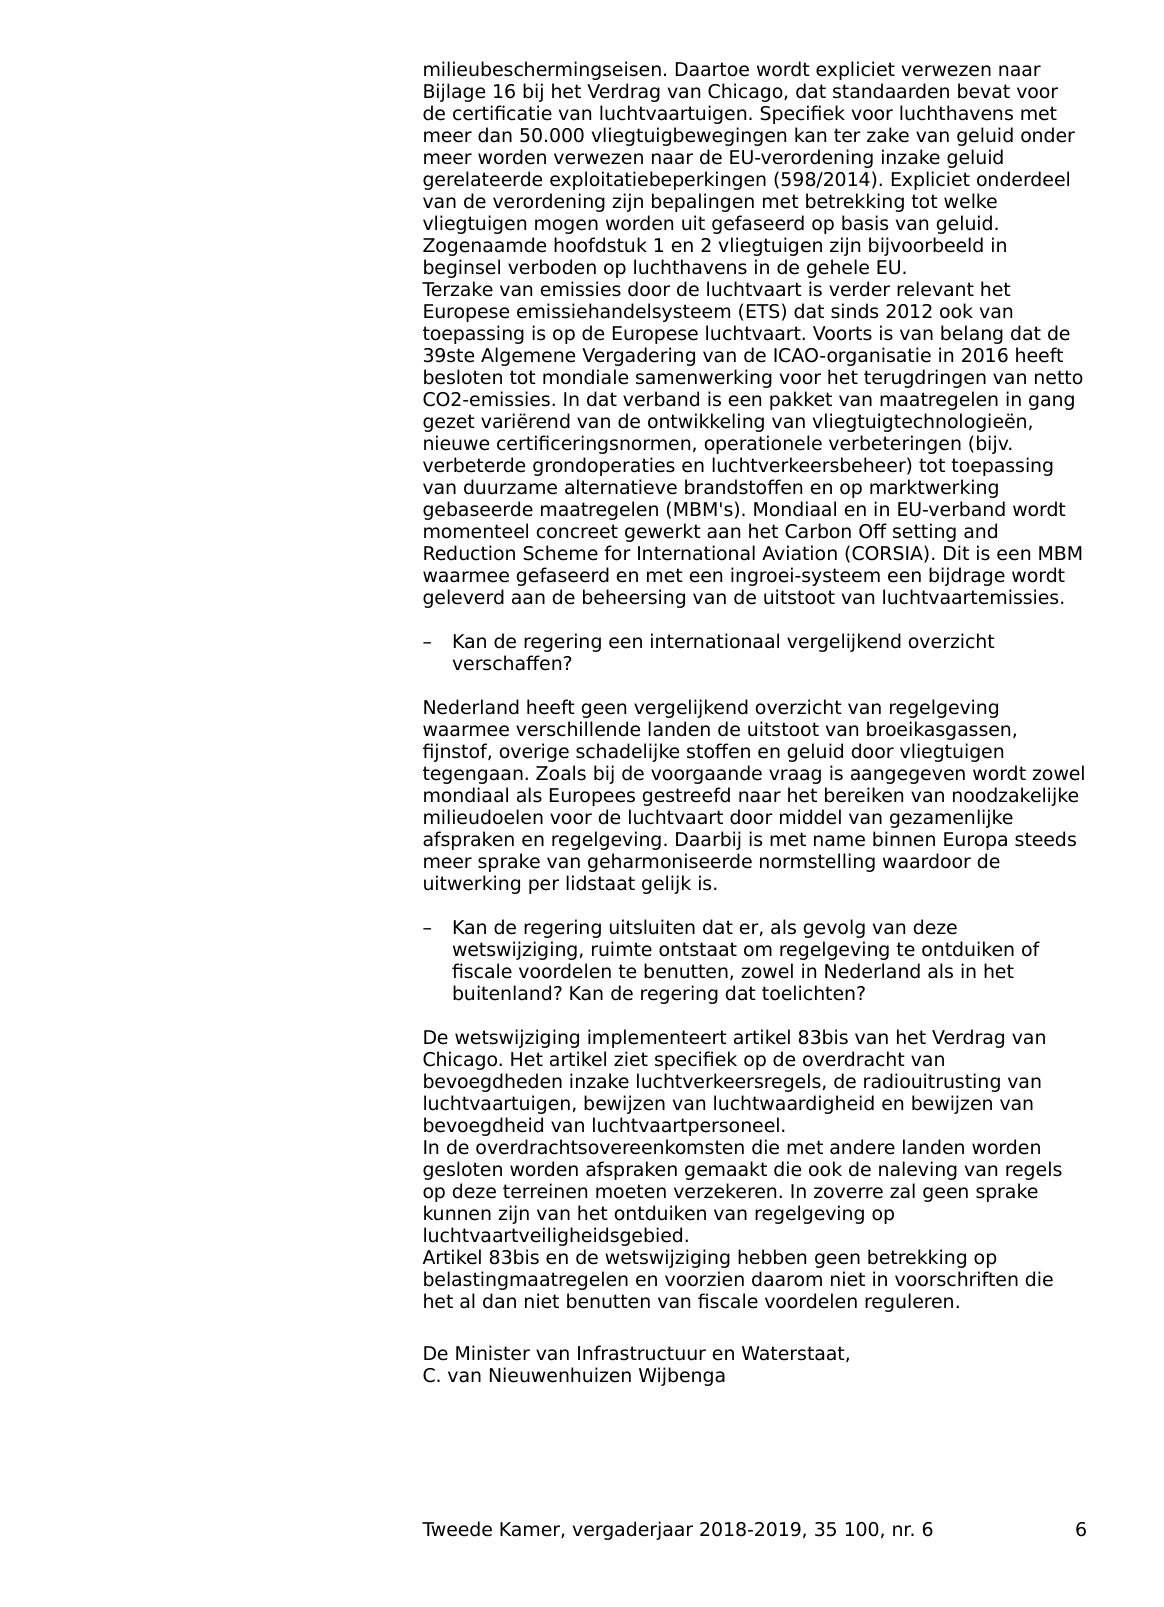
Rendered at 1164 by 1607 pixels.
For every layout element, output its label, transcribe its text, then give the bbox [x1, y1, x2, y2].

text Artikel 83bis en de wetswijziging hebben geen betrekking op belastingmaatregelen en voorzien daarom niet in voorschriften die het al dan niet benutten van fiscale voordelen reguleren. [422, 1247, 1087, 1313]
text De Minister van Infrastructuur en Waterstaat, C. van Nieuwenhuizen Wijbenga [422, 1343, 1087, 1387]
text milieubeschermingseisen. Daartoe wordt expliciet verwezen naar Bijlage 16 bij het Verdrag van Chicago, dat standaarden bevat voor de certificatie van luchtvaartuigen. Specifiek voor luchthavens met meer dan 50.000 vliegtuigbewegingen kan ter zake van geluid onder meer worden verwezen naar de EU-verordening inzake geluid gerelateerde exploitatiebeperkingen (598/2014). Expliciet onderdeel van de verordening zijn bepalingen met betrekking tot welke vliegtuigen mogen worden uit gefaseerd op basis van geluid. Zogenaamde hoofdstuk 1 en 2 vliegtuigen zijn bijvoorbeeld in beginsel verboden op luchthavens in de gehele EU. [422, 59, 1087, 279]
text In de overdrachtsovereenkomsten die met andere landen worden gesloten worden afspraken gemaakt die ook de naleving van regels op deze terreinen moeten verzekeren. In zoverre zal geen sprake kunnen zijn van het ontduiken van regelgeving op luchtvaartveiligheidsgebied. [422, 1137, 1087, 1247]
text Terzake van emissies door de luchtvaart is verder relevant het Europese emissiehandelsysteem (ETS) dat sinds 2012 ook van toepassing is op de Europese luchtvaart. Voorts is van belang dat de 39ste Algemene Vergadering van de ICAO-organisatie in 2016 heeft besloten tot mondiale samenwerking voor het terugdringen van netto CO2-emissies. In dat verband is een pakket van maatregelen in gang gezet variërend van de ontwikkeling van vliegtuigtechnologieën, nieuwe certificeringsnormen, operationele verbeteringen (bijv. verbeterde grondoperaties en luchtverkeersbeheer) tot toepassing van duurzame alternatieve brandstoffen en op marktwerking gebaseerde maatregelen (MBM's). Mondiaal en in EU-verband wordt momenteel concreet gewerkt aan het Carbon Off setting and Reduction Scheme for International Aviation (CORSIA). Dit is een MBM waarmee gefaseerd en met een ingroei-systeem een bijdrage wordt geleverd aan de beheersing van de uitstoot van luchtvaartemissies. [422, 279, 1087, 608]
text – Kan de regering een internationaal vergelijkend overzicht verschaffen? [422, 631, 1087, 675]
text Nederland heeft geen vergelijkend overzicht van regelgeving waarmee verschillende landen de uitstoot van broeikasgassen, fijnstof, overige schadelijke stoffen en geluid door vliegtuigen tegengaan. Zoals bij de voorgaande vraag is aangegeven wordt zowel mondiaal als Europees gestreefd naar het bereiken van noodzakelijke milieudoelen voor de luchtvaart door middel van gezamenlijke afspraken en regelgeving. Daarbij is met name binnen Europa steeds meer sprake van geharmoniseerde normstelling waardoor de uitwerking per lidstaat gelijk is. [422, 697, 1087, 895]
text De wetswijziging implementeert artikel 83bis van het Verdrag van Chicago. Het artikel ziet specifiek op de overdracht van bevoegdheden inzake luchtverkeersregels, de radiouitrusting van luchtvaartuigen, bewijzen van luchtwaardigheid en bewijzen van bevoegdheid van luchtvaartpersoneel. [422, 1027, 1087, 1137]
text – Kan de regering uitsluiten dat er, als gevolg van deze wetswijziging, ruimte ontstaat om regelgeving te ontduiken of fiscale voordelen te benutten, zowel in Nederland als in het buitenland? Kan de regering dat toelichten? [422, 917, 1087, 1005]
